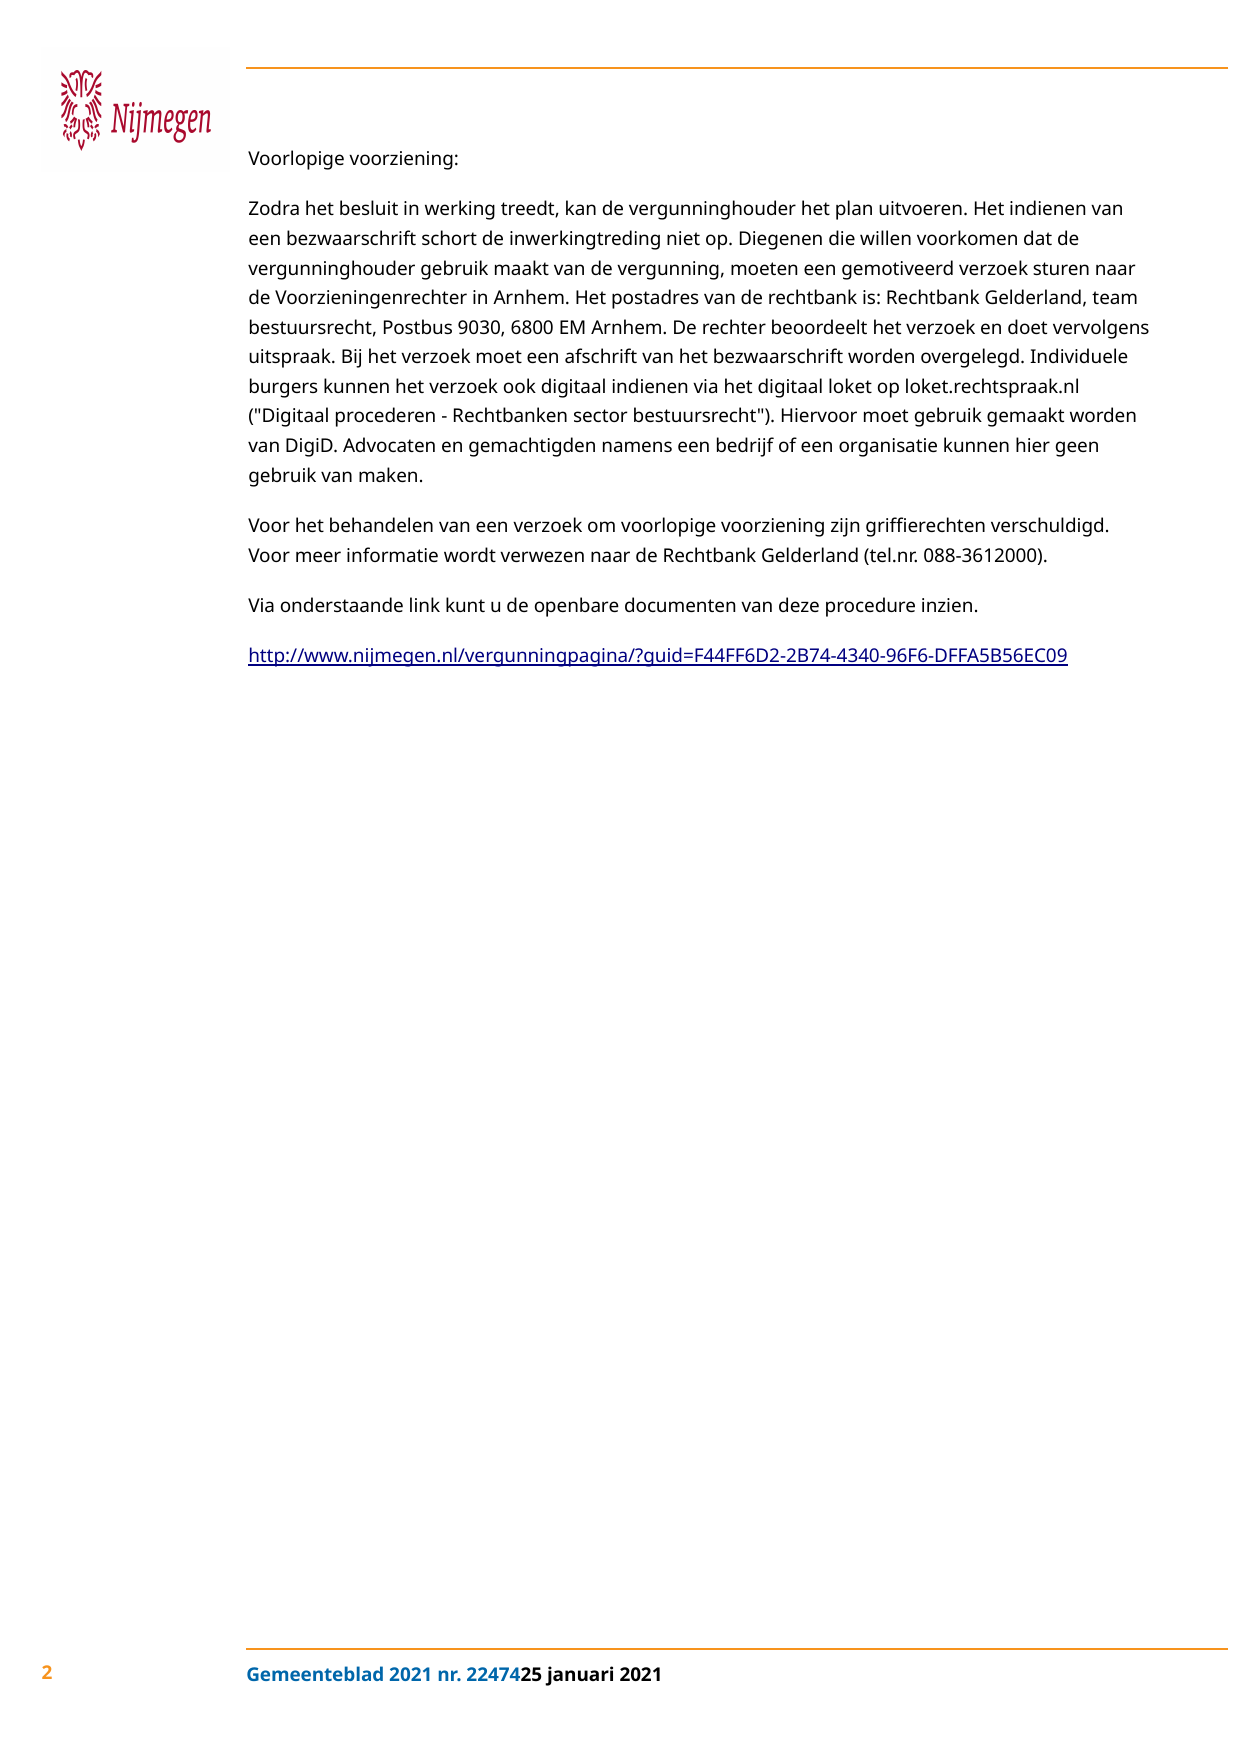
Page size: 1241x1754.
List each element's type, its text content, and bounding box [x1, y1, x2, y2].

text Zodra het besluit in werking treedt, kan de vergunninghouder het plan uitvoeren. Het indienen van een bezwaarschrift schort de inwerkingtreding niet op. Diegenen die willen voorkomen dat de vergunninghouder gebruik maakt van de vergunning, moeten een gemotiveerd verzoek sturen naar de Voorzieningenrechter in Arnhem. Het postadres van de rechtbank is: Rechtbank Gelderland, team bestuursrecht, Postbus 9030, 6800 EM Arnhem. De rechter beoordeelt het verzoek en doet vervolgens uitspraak. Bij het verzoek moet een afschrift van het bezwaarschrift worden overgelegd. Individuele burgers kunnen het verzoek ook digitaal indienen via het digitaal loket op loket.rechtspraak.nl ("Digitaal procederen - Rechtbanken sector bestuursrecht"). Hiervoor moet gebruik gemaakt worden van DigiD. Advocaten en gemachtigden namens een bedrijf of een organisatie kunnen hier geen gebruik van maken. [248, 196, 1152, 488]
picture [41, 47, 231, 172]
text Voorlopige voorziening: [248, 145, 1152, 171]
text Voor het behandelen van een verzoek om voorlopige voorziening zijn griffierechten verschuldigd. Voor meer informatie wordt verwezen naar de Rechtbank Gelderland (tel.nr. 088-3612000). [248, 512, 1152, 568]
text http://www.nijmegen.nl/vergunningpagina/?guid=F44FF6D2-2B74-4340-96F6-DFFA5B56EC09 [248, 643, 1152, 668]
text Via onderstaande link kunt u de openbare documenten van deze procedure inzien. [248, 592, 1152, 618]
